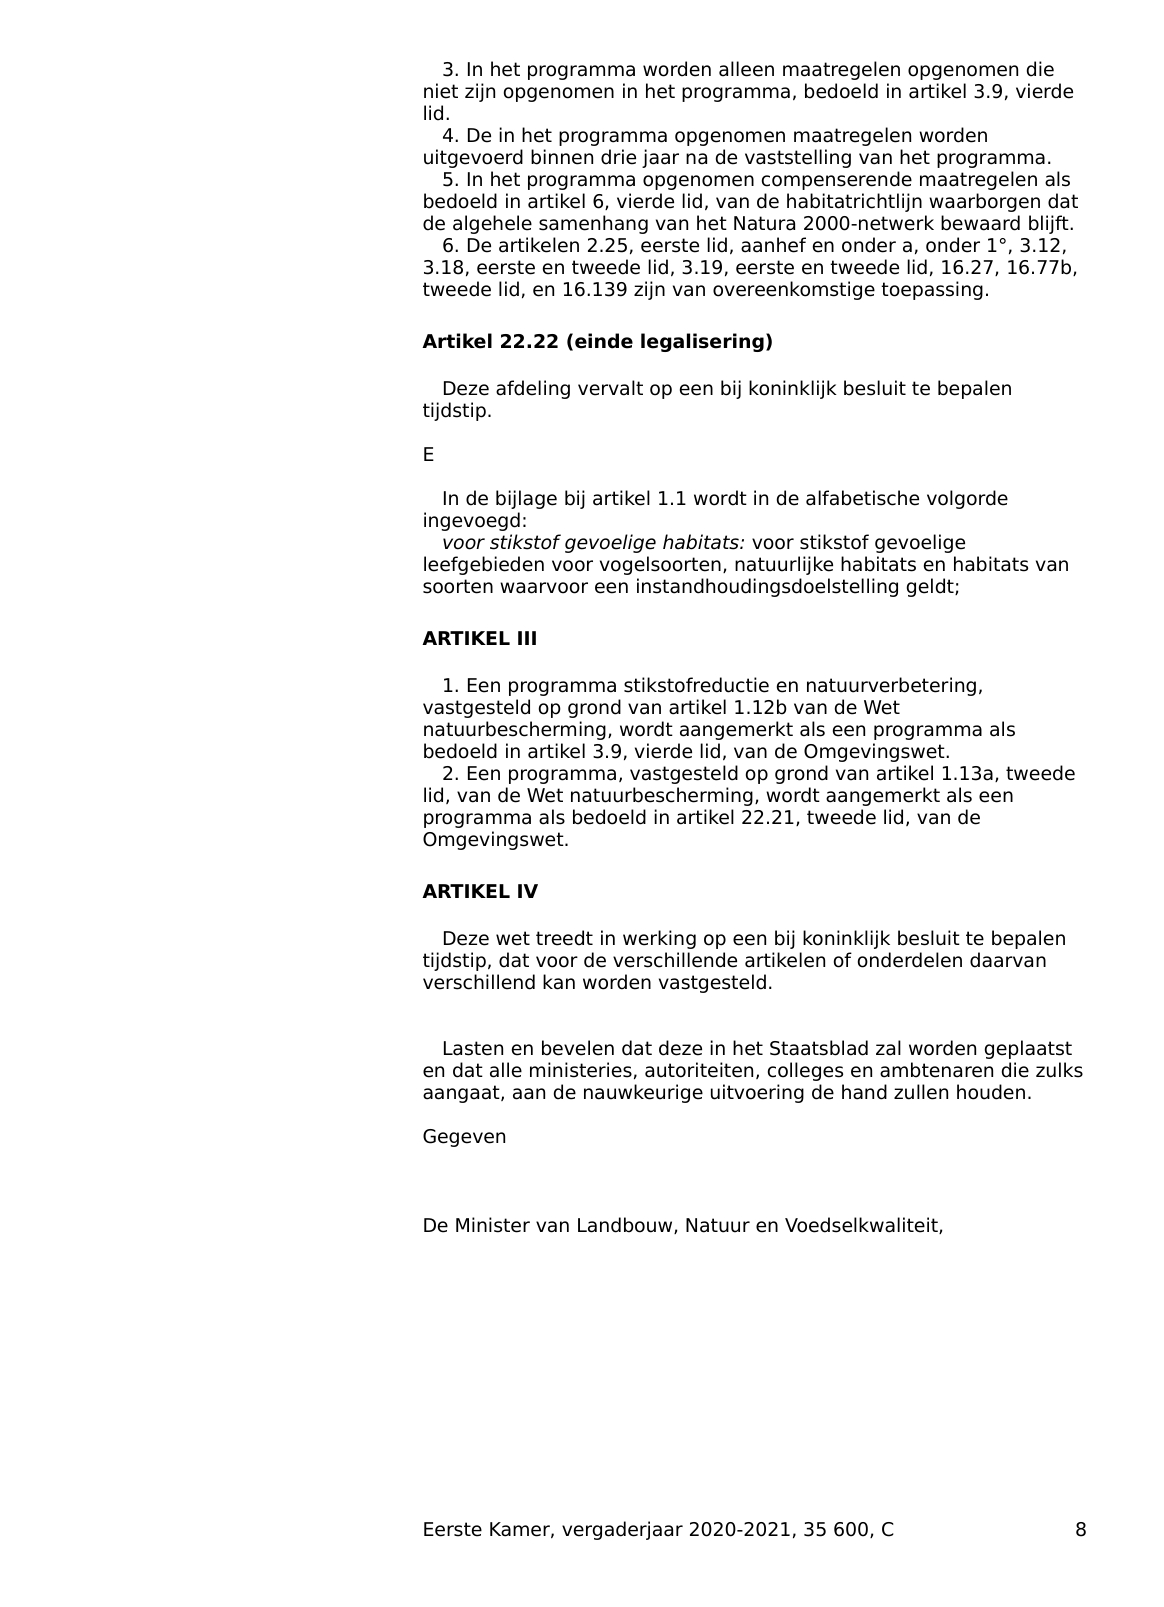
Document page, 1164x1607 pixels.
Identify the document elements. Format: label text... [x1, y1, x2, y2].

text In de bijlage bij artikel 1.1 wordt in de alfabetische volgorde ingevoegd: [422, 488, 1087, 532]
text Deze wet treedt in werking op een bij koninklijk besluit te bepalen tijdstip, dat voor de verschillende artikelen of onderdelen daarvan verschillend kan worden vastgesteld. [422, 928, 1087, 994]
text De Minister van Landbouw, Natuur en Voedselkwaliteit, [422, 1215, 1087, 1237]
subtitle ARTIKEL III [422, 628, 1087, 650]
text 6. De artikelen 2.25, eerste lid, aanhef en onder a, onder 1°, 3.12, 3.18, eerste en tweede lid, 3.19, eerste en tweede lid, 16.27, 16.77b, tweede lid, en 16.139 zijn van overeenkomstige toepassing. [422, 235, 1087, 301]
text 4. De in het programma opgenomen maatregelen worden uitgevoerd binnen drie jaar na de vaststelling van het programma. [422, 125, 1087, 169]
text Gegeven [422, 1126, 1087, 1148]
text Lasten en bevelen dat deze in het Staatsblad zal worden geplaatst en dat alle ministeries, autoriteiten, colleges en ambtenaren die zulks aangaat, aan de nauwkeurige uitvoering de hand zullen houden. [422, 1038, 1087, 1104]
text Deze afdeling vervalt op een bij koninklijk besluit te bepalen tijdstip. [422, 378, 1087, 422]
text voor stikstof gevoelige habitats: voor stikstof gevoelige leefgebieden voor vogelsoorten, natuurlijke habitats en habitats van soorten waarvoor een instandhoudingsdoelstelling geldt; [422, 532, 1087, 598]
text E [422, 444, 1087, 466]
text 2. Een programma, vastgesteld op grond van artikel 1.13a, tweede lid, van de Wet natuurbescherming, wordt aangemerkt als een programma als bedoeld in artikel 22.21, tweede lid, van de Omgevingswet. [422, 763, 1087, 851]
subtitle Artikel 22.22 (einde legalisering) [422, 331, 1087, 353]
subtitle ARTIKEL IV [422, 881, 1087, 903]
text 5. In het programma opgenomen compenserende maatregelen als bedoeld in artikel 6, vierde lid, van de habitatrichtlijn waarborgen dat de algehele samenhang van het Natura 2000-netwerk bewaard blijft. [422, 169, 1087, 235]
text 1. Een programma stikstofreductie en natuurverbetering, vastgesteld op grond van artikel 1.12b van de Wet natuurbescherming, wordt aangemerkt als een programma als bedoeld in artikel 3.9, vierde lid, van de Omgevingswet. [422, 675, 1087, 763]
text 3. In het programma worden alleen maatregelen opgenomen die niet zijn opgenomen in het programma, bedoeld in artikel 3.9, vierde lid. [422, 59, 1087, 125]
